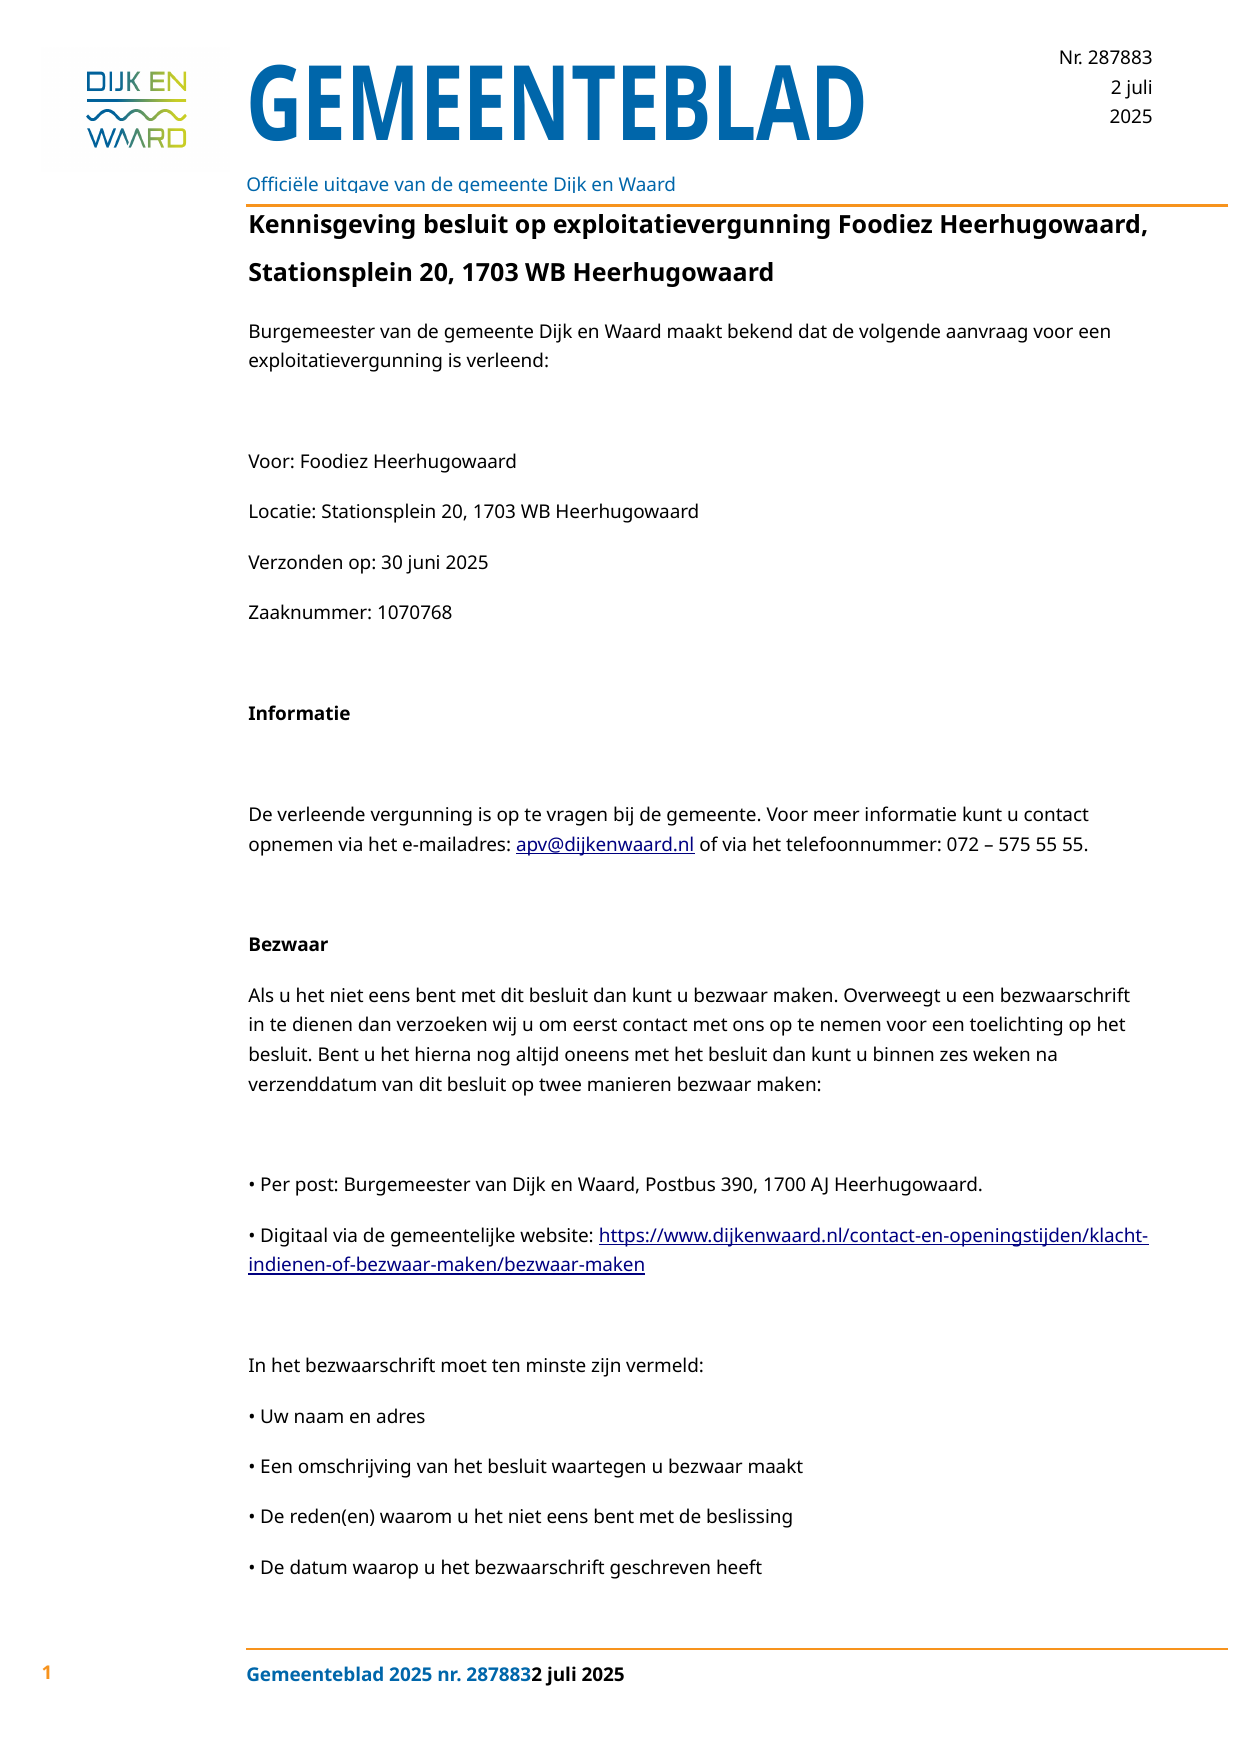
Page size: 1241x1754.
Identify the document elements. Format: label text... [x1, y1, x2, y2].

text Voor: Foodiez Heerhugowaard [248, 448, 1152, 474]
text • De datum waarop u het bezwaarschrift geschreven heeft [248, 1554, 1152, 1580]
text • Per post: Burgemeester van Dijk en Waard, Postbus 390, 1700 AJ Heerhugowaard. [248, 1172, 1152, 1197]
picture [41, 47, 231, 172]
text • Uw naam en adres [248, 1403, 1152, 1429]
text Verzonden op: 30 juni 2025 [248, 549, 1152, 575]
text Kennisgeving besluit op exploitatievergunning Foodiez Heerhugowaard, Stationsplein 20, 1703 WB Heerhugowaard [248, 207, 1152, 288]
text In het bezwaarschrift moet ten minste zijn vermeld: [248, 1352, 1152, 1378]
text • Een omschrijving van het besluit waartegen u bezwaar maakt [248, 1453, 1152, 1479]
text • Digitaal via de gemeentelijke website: https://www.dijkenwaard.nl/contact-en-openingstijden/klacht-indienen-of-bezwaar-maken/bezwaar-maken [248, 1222, 1152, 1277]
text Bezwaar [248, 932, 1152, 957]
text • De reden(en) waarom u het niet eens bent met de beslissing [248, 1504, 1152, 1529]
text Als u het niet eens bent met dit besluit dan kunt u bezwaar maken. Overweegt u een bezwaarschrift in te dienen dan verzoeken wij u om eerst contact met ons op te nemen voor een toelichting op het besluit. Bent u het hierna nog altijd oneens met het besluit dan kunt u binnen zes weken na verzenddatum van dit besluit op twee manieren bezwaar maken: [248, 982, 1152, 1097]
text Locatie: Stationsplein 20, 1703 WB Heerhugowaard [248, 499, 1152, 524]
text De verleende vergunning is op te vragen bij de gemeente. Voor meer informatie kunt u contact opnemen via het e-mailadres: apv@dijkenwaard.nl of via het telefoonnummer: 072 – 575 55 55. [248, 801, 1152, 857]
text Zaaknummer: 1070768 [248, 599, 1152, 625]
text Burgemeester van de gemeente Dijk en Waard maakt bekend dat de volgende aanvraag voor een exploitatievergunning is verleend: [248, 318, 1152, 373]
text Informatie [248, 700, 1152, 726]
